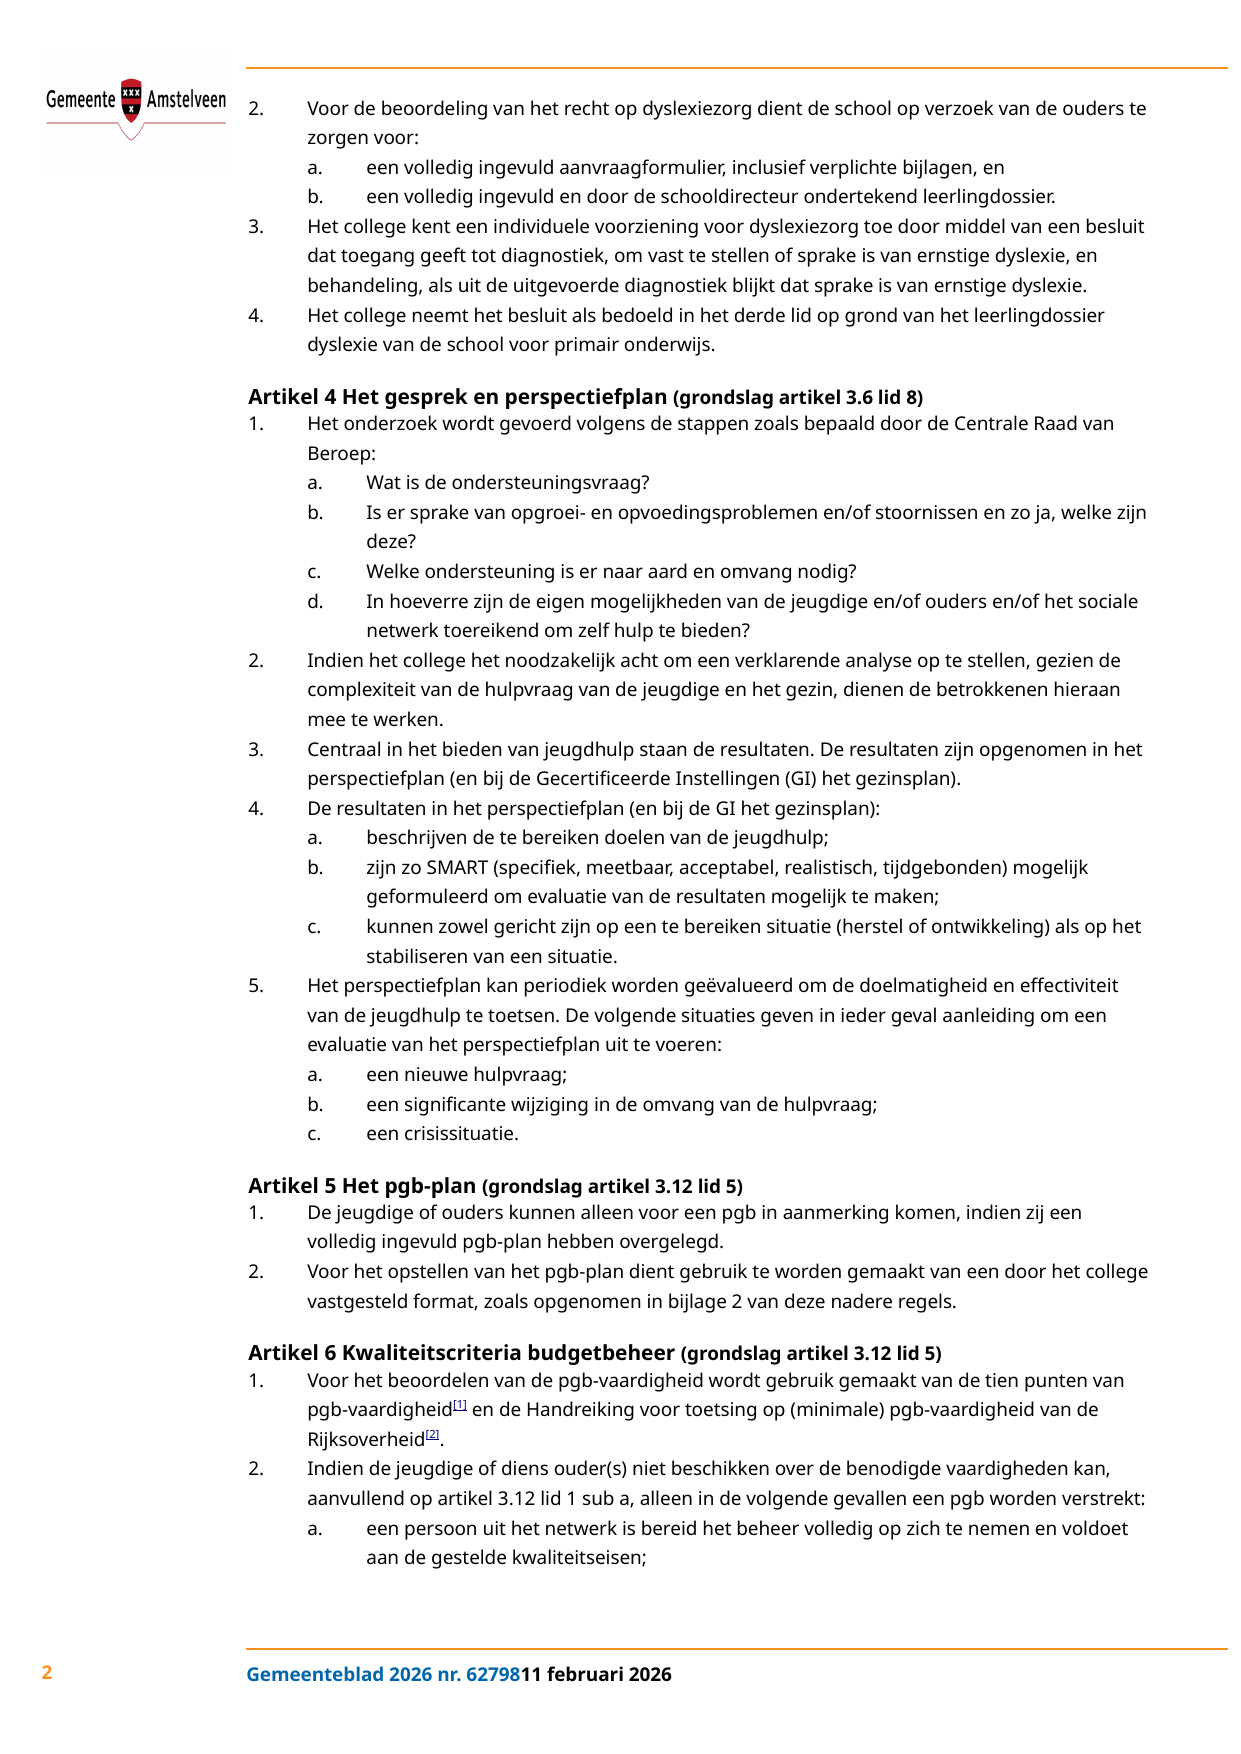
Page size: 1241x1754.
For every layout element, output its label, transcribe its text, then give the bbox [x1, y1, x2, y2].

text Artikel 6 Kwaliteitscriteria budgetbeheer (grondslag artikel 3.12 lid 5) [248, 1338, 1152, 1367]
list een persoon uit het netwerk is bereid het beheer volledig op zich te nemen en voldoet aan de gestelde kwaliteitseisen; [307, 1515, 1152, 1570]
list beschrijven de te bereiken doelen van de jeugdhulp; [307, 824, 1152, 850]
list De jeugdige of ouders kunnen alleen voor een pgb in aanmerking komen, indien zij een volledig ingevuld pgb-plan hebben overgelegd. [248, 1199, 1152, 1254]
list Het college neemt het besluit als bedoeld in het derde lid op grond van het leerlingdossier dyslexie van de school voor primair onderwijs. [248, 302, 1152, 357]
list Voor het opstellen van het pgb-plan dient gebruik te worden gemaakt van een door het college vastgesteld format, zoals opgenomen in bijlage 2 van deze nadere regels. [248, 1258, 1152, 1314]
list zijn zo SMART (specifiek, meetbaar, acceptabel, realistisch, tijdgebonden) mogelijk geformuleerd om evaluatie van de resultaten mogelijk te maken; [307, 854, 1152, 909]
list kunnen zowel gericht zijn op een te bereiken situatie (herstel of ontwikkeling) als op het stabiliseren van een situatie. [307, 913, 1152, 968]
list Voor het beoordelen van de pgb-vaardigheid wordt gebruik gemaakt van de tien punten van pgb-vaardigheid[1] en de Handreiking voor toetsing op (minimale) pgb-vaardigheid van de Rijksoverheid[2]. [248, 1367, 1152, 1452]
list Welke ondersteuning is er naar aard en omvang nodig? [307, 558, 1152, 584]
list Is er sprake van opgroei- en opvoedingsproblemen en/of stoornissen en zo ja, welke zijn deze? [307, 499, 1152, 554]
list Indien de jeugdige of diens ouder(s) niet beschikken over de benodigde vaardigheden kan, aanvullend op artikel 3.12 lid 1 sub a, alleen in de volgende gevallen een pgb worden verstrekt: [248, 1456, 1152, 1511]
list Het onderzoek wordt gevoerd volgens de stappen zoals bepaald door de Centrale Raad van Beroep: [248, 410, 1152, 466]
list Voor de beoordeling van het recht op dyslexiezorg dient de school op verzoek van de ouders te zorgen voor: [248, 95, 1152, 150]
list een volledig ingevuld aanvraagformulier, inclusief verplichte bijlagen, en [307, 154, 1152, 180]
list Centraal in het bieden van jeugdhulp staan de resultaten. De resultaten zijn opgenomen in het perspectiefplan (en bij de Gecertificeerde Instellingen (GI) het gezinsplan). [248, 736, 1152, 791]
list een nieuwe hulpvraag; [307, 1061, 1152, 1087]
list een significante wijziging in de omvang van de hulpvraag; [307, 1091, 1152, 1116]
list een volledig ingevuld en door de schooldirecteur ondertekend leerlingdossier. [307, 183, 1152, 209]
list Wat is de ondersteuningsvraag? [307, 469, 1152, 495]
list Het perspectiefplan kan periodiek worden geëvalueerd om de doelmatigheid en effectiviteit van de jeugdhulp te toetsen. De volgende situaties geven in ieder geval aanleiding om een evaluatie van het perspectiefplan uit te voeren: [248, 972, 1152, 1057]
text Artikel 5 Het pgb-plan (grondslag artikel 3.12 lid 5) [248, 1171, 1152, 1199]
list Het college kent een individuele voorziening voor dyslexiezorg toe door middel van een besluit dat toegang geeft tot diagnostiek, om vast te stellen of sprake is van ernstige dyslexie, en behandeling, als uit de uitgevoerde diagnostiek blijkt dat sprake is van ernstige dyslexie. [248, 213, 1152, 298]
text Artikel 4 Het gesprek en perspectiefplan (grondslag artikel 3.6 lid 8) [248, 382, 1152, 410]
picture [41, 47, 231, 172]
list een crisissituatie. [307, 1120, 1152, 1146]
list Indien het college het noodzakelijk acht om een verklarende analyse op te stellen, gezien de complexiteit van de hulpvraag van de jeugdige en het gezin, dienen de betrokkenen hieraan mee te werken. [248, 647, 1152, 732]
list De resultaten in het perspectiefplan (en bij de GI het gezinsplan): [248, 795, 1152, 821]
list In hoeverre zijn de eigen mogelijkheden van de jeugdige en/of ouders en/of het sociale netwerk toereikend om zelf hulp te bieden? [307, 588, 1152, 643]
